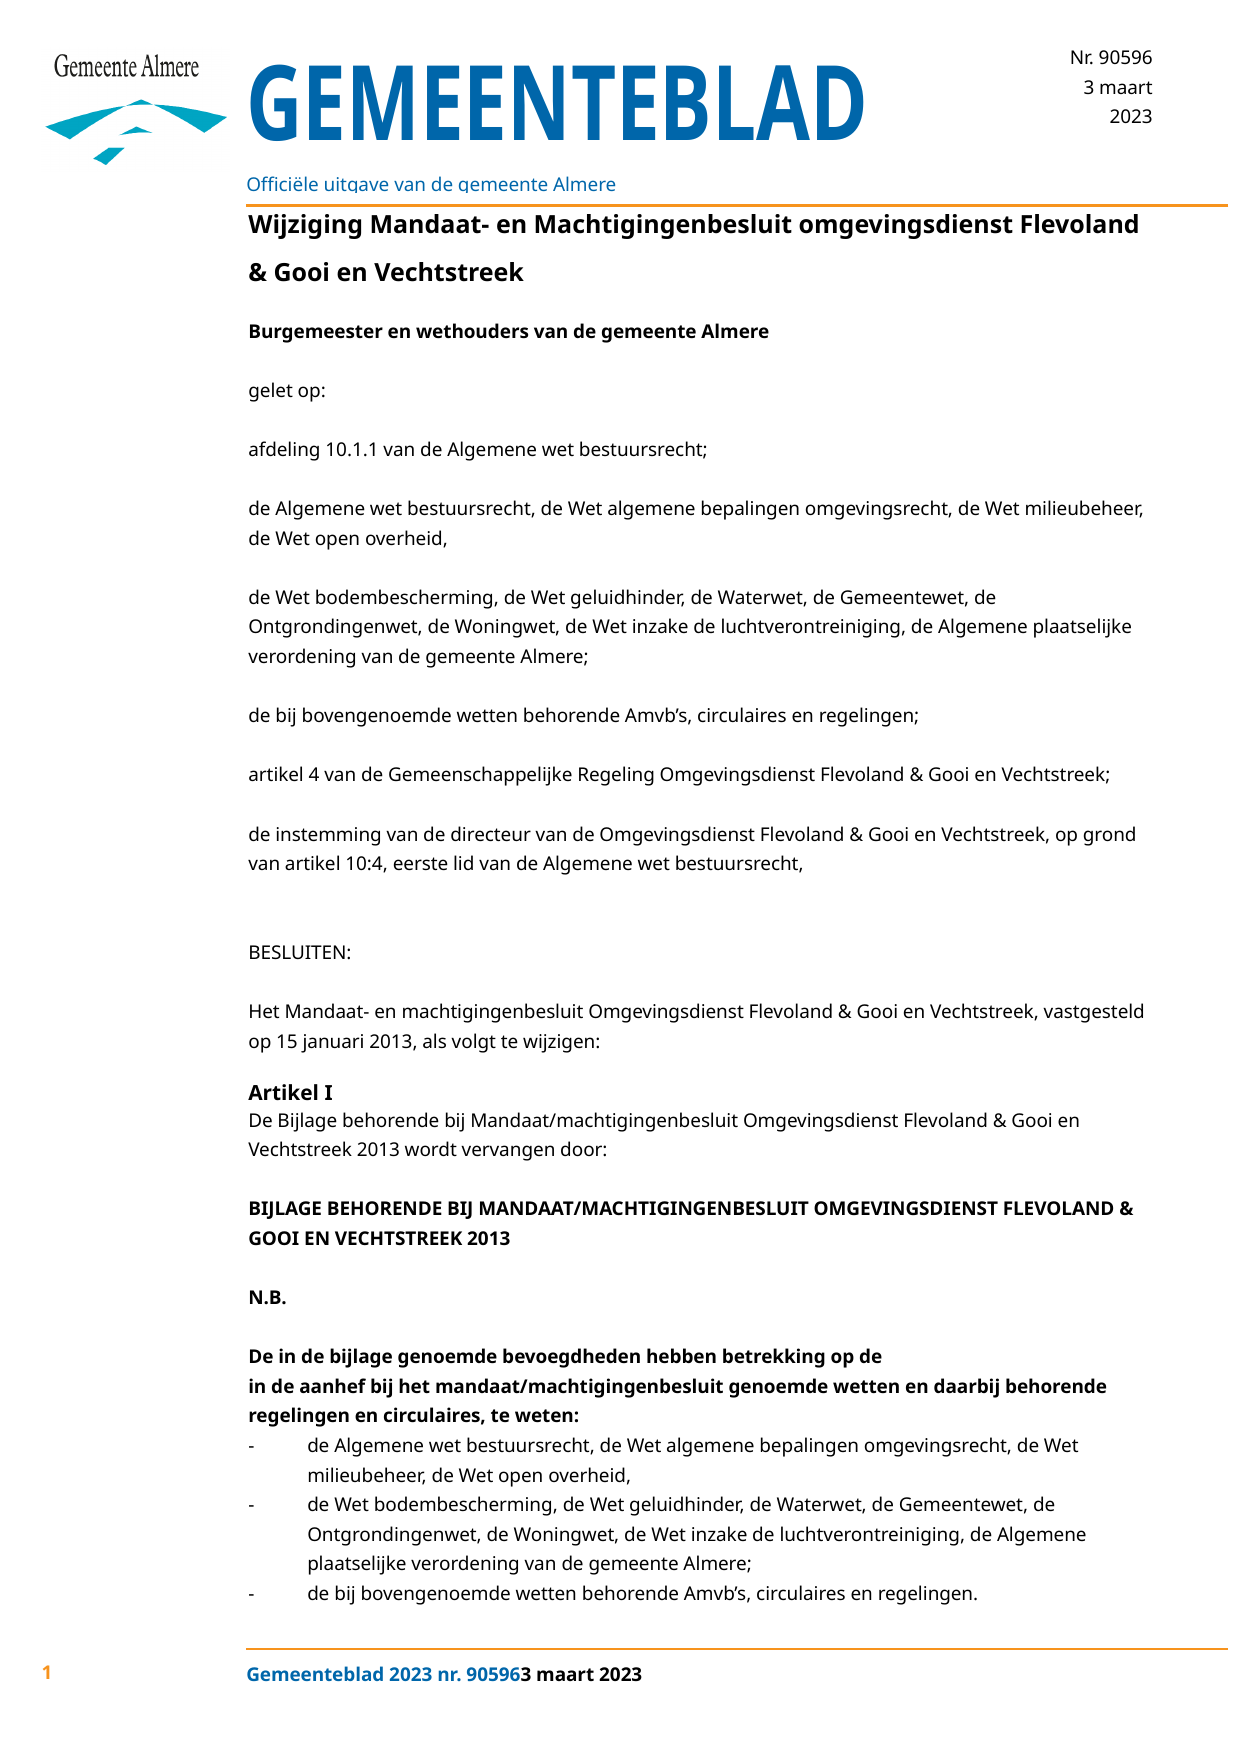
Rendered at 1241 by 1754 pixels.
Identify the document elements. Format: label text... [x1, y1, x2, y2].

text N.B. [248, 1284, 1152, 1310]
text Wijziging Mandaat- en Machtigingenbesluit omgevingsdienst Flevoland & Gooi en Vechtstreek [248, 207, 1152, 288]
text afdeling 10.1.1 van de Algemene wet bestuursrecht; [248, 436, 1152, 462]
list de Wet bodembescherming, de Wet geluidhinder, de Waterwet, de Gemeentewet, de Ontgrondingenwet, de Woningwet, de Wet inzake de luchtverontreiniging, de Algemene plaatselijke verordening van de gemeente Almere; [248, 1491, 1152, 1576]
text gelet op: [248, 377, 1152, 403]
text de instemming van de directeur van de Omgevingsdienst Flevoland & Gooi en Vechtstreek, op grond van artikel 10:4, eerste lid van de Algemene wet bestuursrecht, [248, 821, 1152, 876]
text de Algemene wet bestuursrecht, de Wet algemene bepalingen omgevingsrecht, de Wet milieubeheer, de Wet open overheid, [248, 495, 1152, 551]
text De Bijlage behorende bij Mandaat/machtigingenbesluit Omgevingsdienst Flevoland & Gooi en Vechtstreek 2013 wordt vervangen door: [248, 1107, 1152, 1162]
text in de aanhef bij het mandaat/machtigingenbesluit genoemde wetten en daarbij behorende regelingen en circulaires, te weten: [248, 1373, 1152, 1428]
text Burgemeester en wethouders van de gemeente Almere [248, 318, 1152, 344]
text de bij bovengenoemde wetten behorende Amvb’s, circulaires en regelingen; [248, 702, 1152, 728]
picture [41, 47, 231, 172]
text de Wet bodembescherming, de Wet geluidhinder, de Waterwet, de Gemeentewet, de Ontgrondingenwet, de Woningwet, de Wet inzake de luchtverontreiniging, de Algemene plaatselijke verordening van de gemeente Almere; [248, 584, 1152, 669]
list de Algemene wet bestuursrecht, de Wet algemene bepalingen omgevingsrecht, de Wet milieubeheer, de Wet open overheid, [248, 1432, 1152, 1487]
list de bij bovengenoemde wetten behorende Amvb’s, circulaires en regelingen. [248, 1580, 1152, 1606]
text De in de bijlage genoemde bevoegdheden hebben betrekking op de [248, 1343, 1152, 1369]
text Het Mandaat- en machtigingenbesluit Omgevingsdienst Flevoland & Gooi en Vechtstreek, vastgesteld op 15 januari 2013, als volgt te wijzigen: [248, 998, 1152, 1054]
text Artikel I [248, 1078, 1152, 1107]
text BIJLAGE BEHORENDE BIJ MANDAAT/MACHTIGINGENBESLUIT OMGEVINGSDIENST FLEVOLAND & GOOI EN VECHTSTREEK 2013 [248, 1196, 1152, 1251]
text artikel 4 van de Gemeenschappelijke Regeling Omgevingsdienst Flevoland & Gooi en Vechtstreek; [248, 762, 1152, 787]
text BESLUITEN: [248, 939, 1152, 965]
